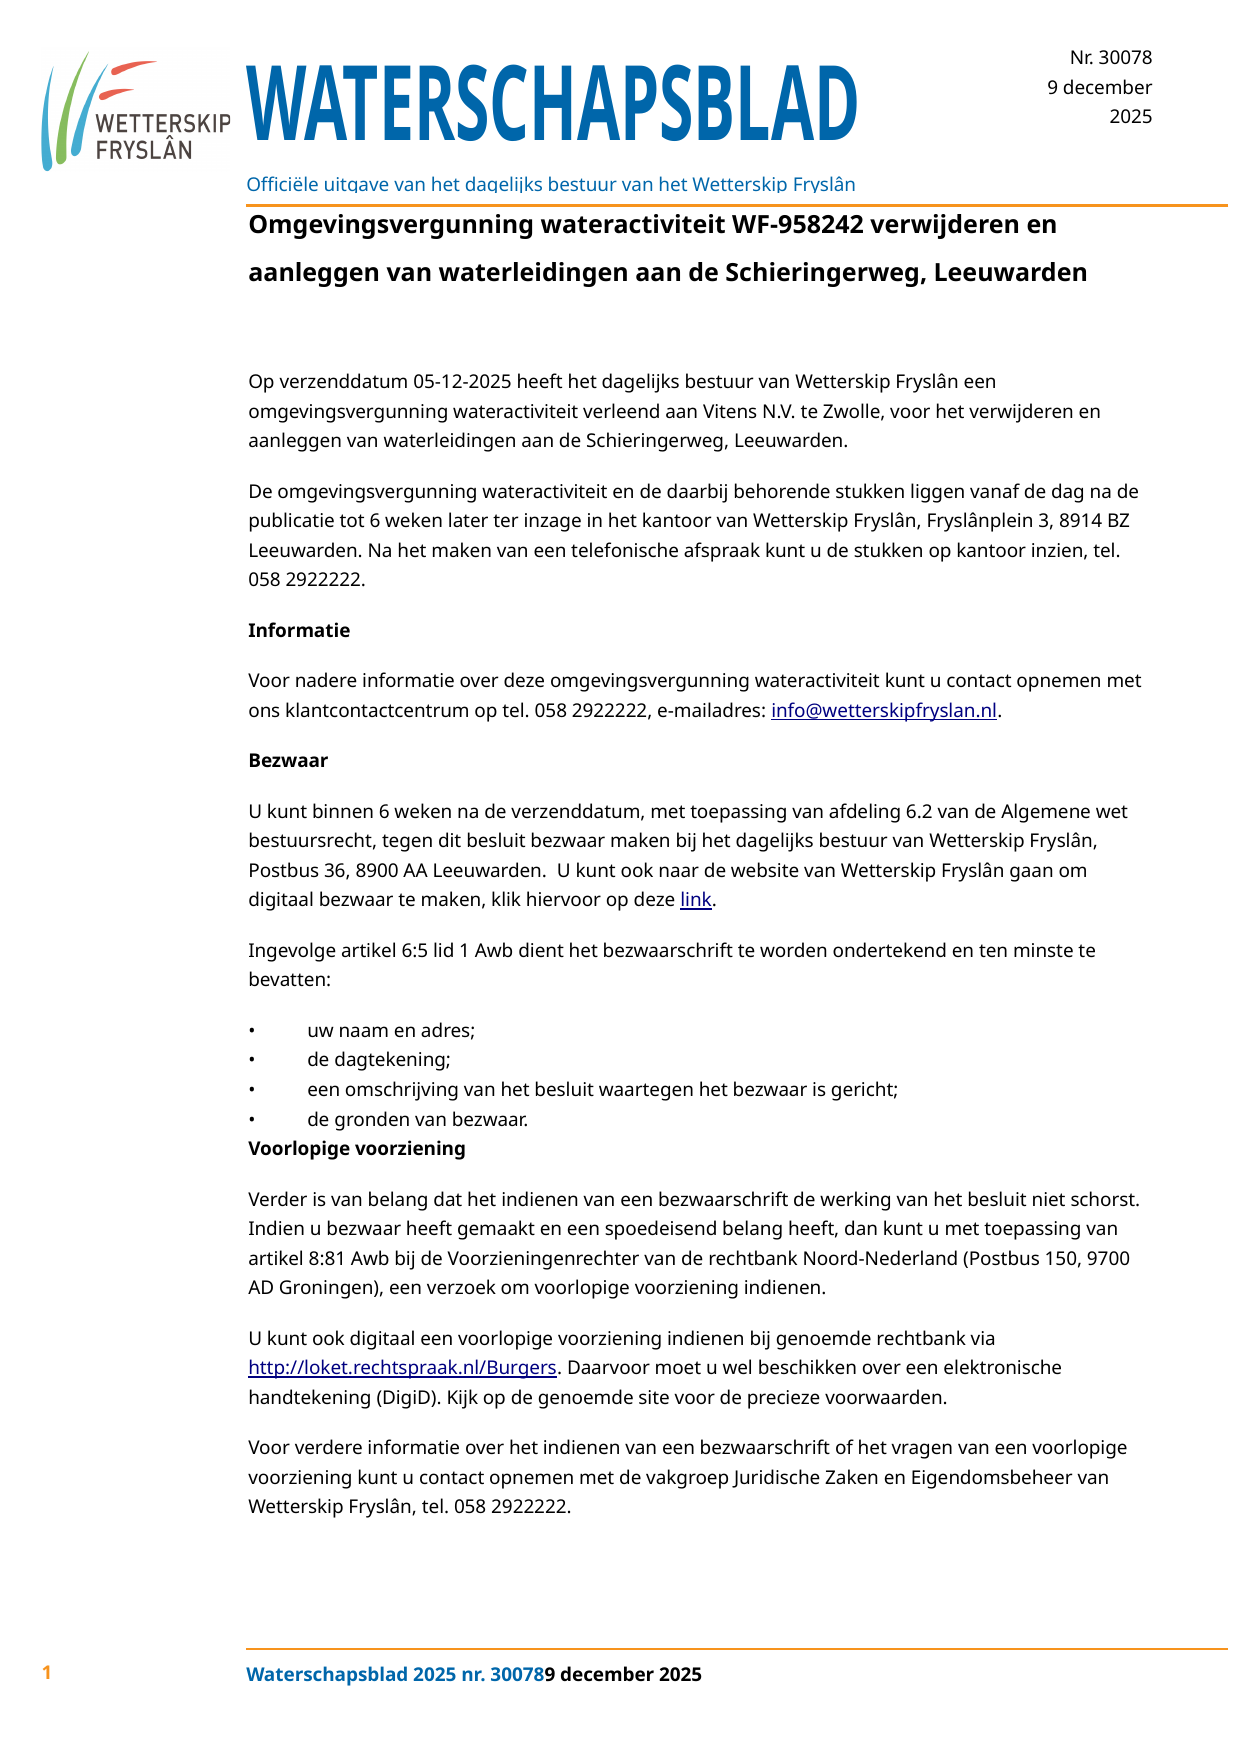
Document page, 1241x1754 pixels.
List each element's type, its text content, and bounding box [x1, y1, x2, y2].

text Ingevolge artikel 6:5 lid 1 Awb dient het bezwaarschrift te worden ondertekend en ten minste te bevatten: [248, 937, 1152, 992]
text Omgevingsvergunning wateractiviteit WF-958242 verwijderen en aanleggen van waterleidingen aan de Schieringerweg, Leeuwarden [248, 207, 1152, 288]
text Informatie [248, 617, 1152, 643]
text Voorlopige voorziening [248, 1135, 1152, 1161]
text Op verzenddatum 05-12-2025 heeft het dagelijks bestuur van Wetterskip Fryslân een omgevingsvergunning wateractiviteit verleend aan Vitens N.V. te Zwolle, voor het verwijderen en aanleggen van waterleidingen aan de Schieringerweg, Leeuwarden. [248, 368, 1152, 453]
text Verder is van belang dat het indienen van een bezwaarschrift de werking van het besluit niet schorst. Indien u bezwaar heeft gemaakt en een spoedeisend belang heeft, dan kunt u met toepassing van artikel 8:81 Awb bij de Voorzieningenrechter van de rechtbank Noord-Nederland (Postbus 150, 9700 AD Groningen), een verzoek om voorlopige voorziening indienen. [248, 1186, 1152, 1300]
text Voor verdere informatie over het indienen van een bezwaarschrift of het vragen van een voorlopige voorziening kunt u contact opnemen met de vakgroep Juridische Zaken en Eigendomsbeheer van Wetterskip Fryslân, tel. 058 2922222. [248, 1434, 1152, 1519]
list uw naam en adres; [248, 1017, 1152, 1043]
list een omschrijving van het besluit waartegen het bezwaar is gericht; [248, 1076, 1152, 1102]
text De omgevingsvergunning wateractiviteit en de daarbij behorende stukken liggen vanaf de dag na de publicatie tot 6 weken later ter inzage in het kantoor van Wetterskip Fryslân, Fryslânplein 3, 8914 BZ Leeuwarden. Na het maken van een telefonische afspraak kunt u de stukken op kantoor inzien, tel. 058 2922222. [248, 478, 1152, 592]
text Voor nadere informatie over deze omgevingsvergunning wateractiviteit kunt u contact opnemen met ons klantcontactcentrum op tel. 058 2922222, e-mailadres: info@wetterskipfryslan.nl. [248, 667, 1152, 723]
text U kunt ook digitaal een voorlopige voorziening indienen bij genoemde rechtbank via http://loket.rechtspraak.nl/Burgers. Daarvoor moet u wel beschikken over een elektronische handtekening (DigiD). Kijk op de genoemde site voor de precieze voorwaarden. [248, 1325, 1152, 1410]
list de dagtekening; [248, 1047, 1152, 1072]
text Bezwaar [248, 747, 1152, 773]
list de gronden van bezwaar. [248, 1106, 1152, 1132]
picture [41, 47, 231, 172]
text U kunt binnen 6 weken na de verzenddatum, met toepassing van afdeling 6.2 van de Algemene wet bestuursrecht, tegen dit besluit bezwaar maken bij het dagelijks bestuur van Wetterskip Fryslân, Postbus 36, 8900 AA Leeuwarden. U kunt ook naar de website van Wetterskip Fryslân gaan om digitaal bezwaar te maken, klik hiervoor op deze link. [248, 798, 1152, 912]
